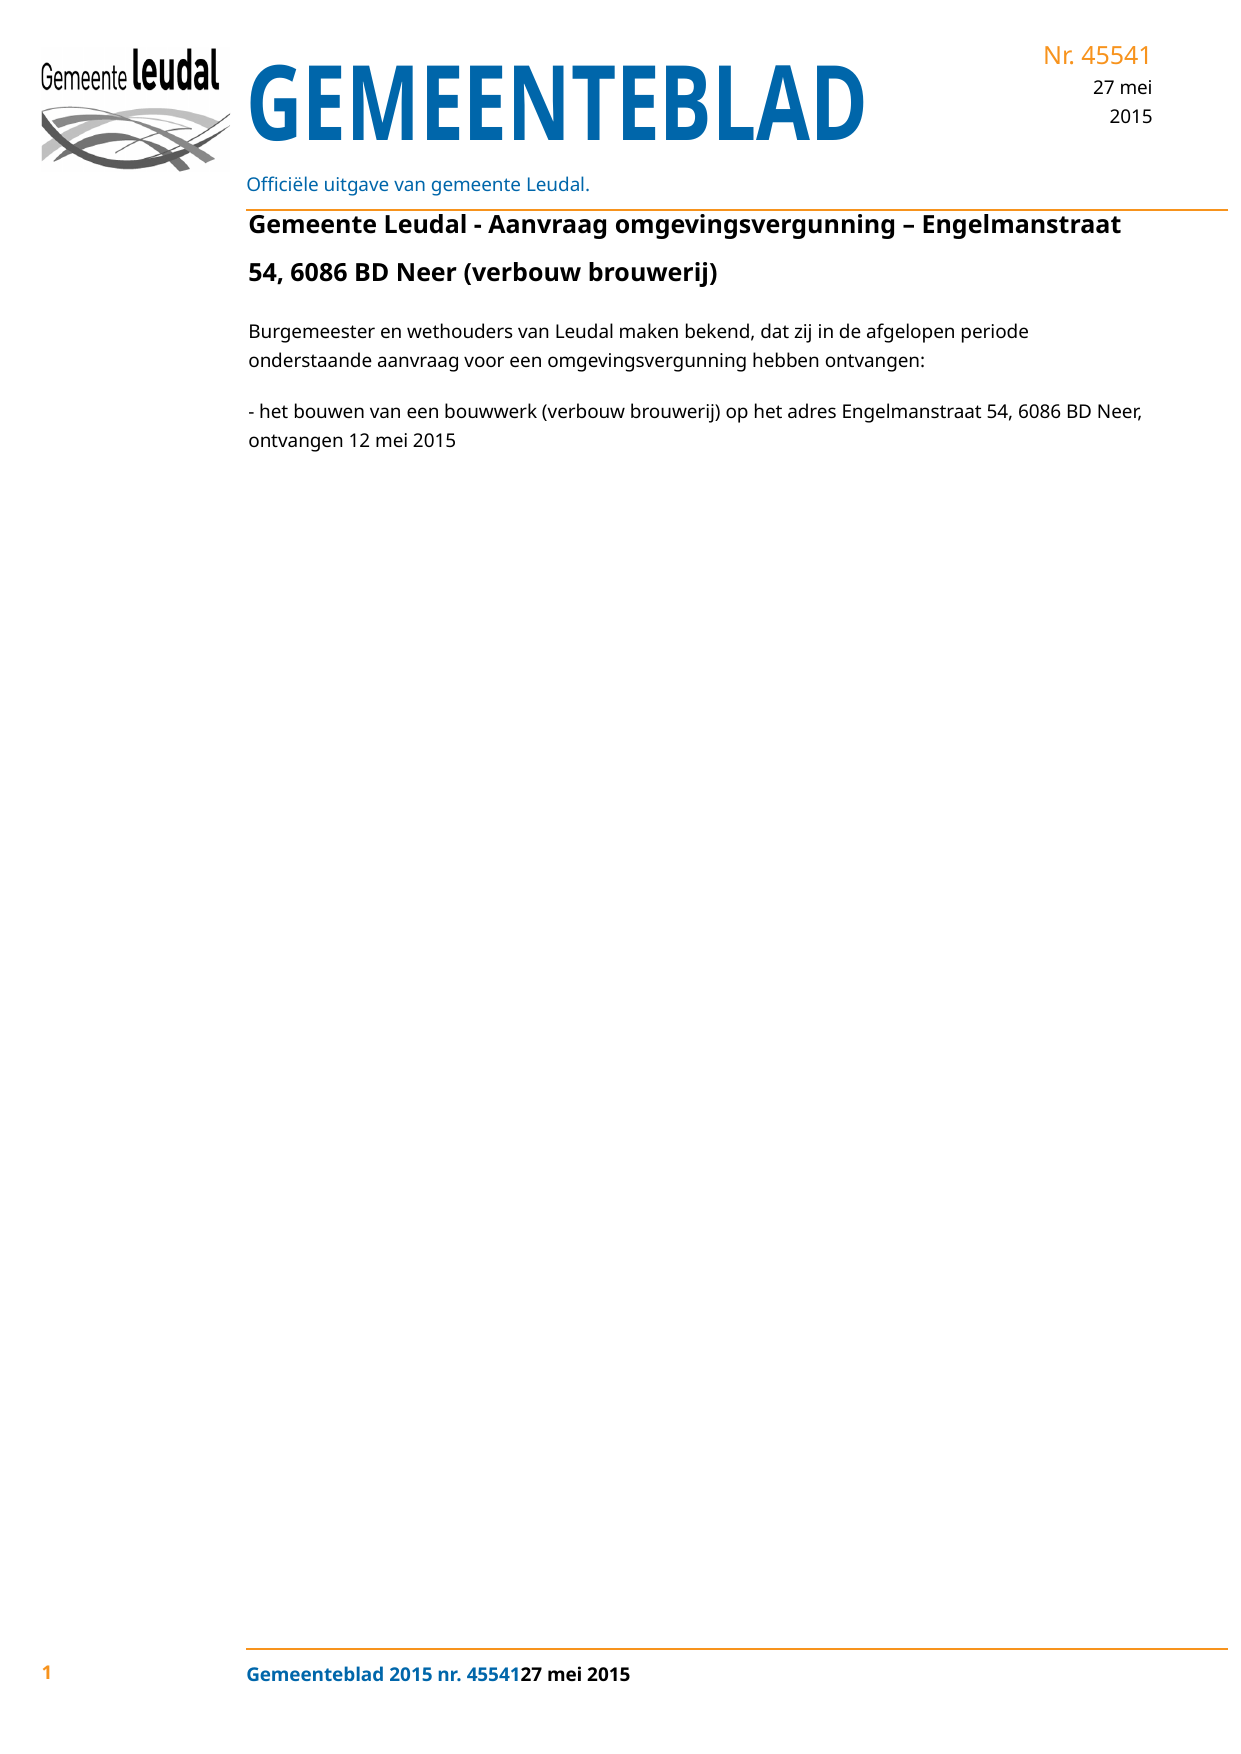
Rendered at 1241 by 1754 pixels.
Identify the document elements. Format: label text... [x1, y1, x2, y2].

text Gemeente Leudal - Aanvraag omgevingsvergunning – Engelmanstraat 54, 6086 BD Neer (verbouw brouwerij) [248, 211, 1152, 288]
text Burgemeester en wethouders van Leudal maken bekend, dat zij in de afgelopen periode onderstaande aanvraag voor een omgevingsvergunning hebben ontvangen: [248, 318, 1152, 373]
picture [41, 47, 231, 172]
text - het bouwen van een bouwwerk (verbouw brouwerij) op het adres Engelmanstraat 54, 6086 BD Neer, ontvangen 12 mei 2015 [248, 398, 1152, 453]
